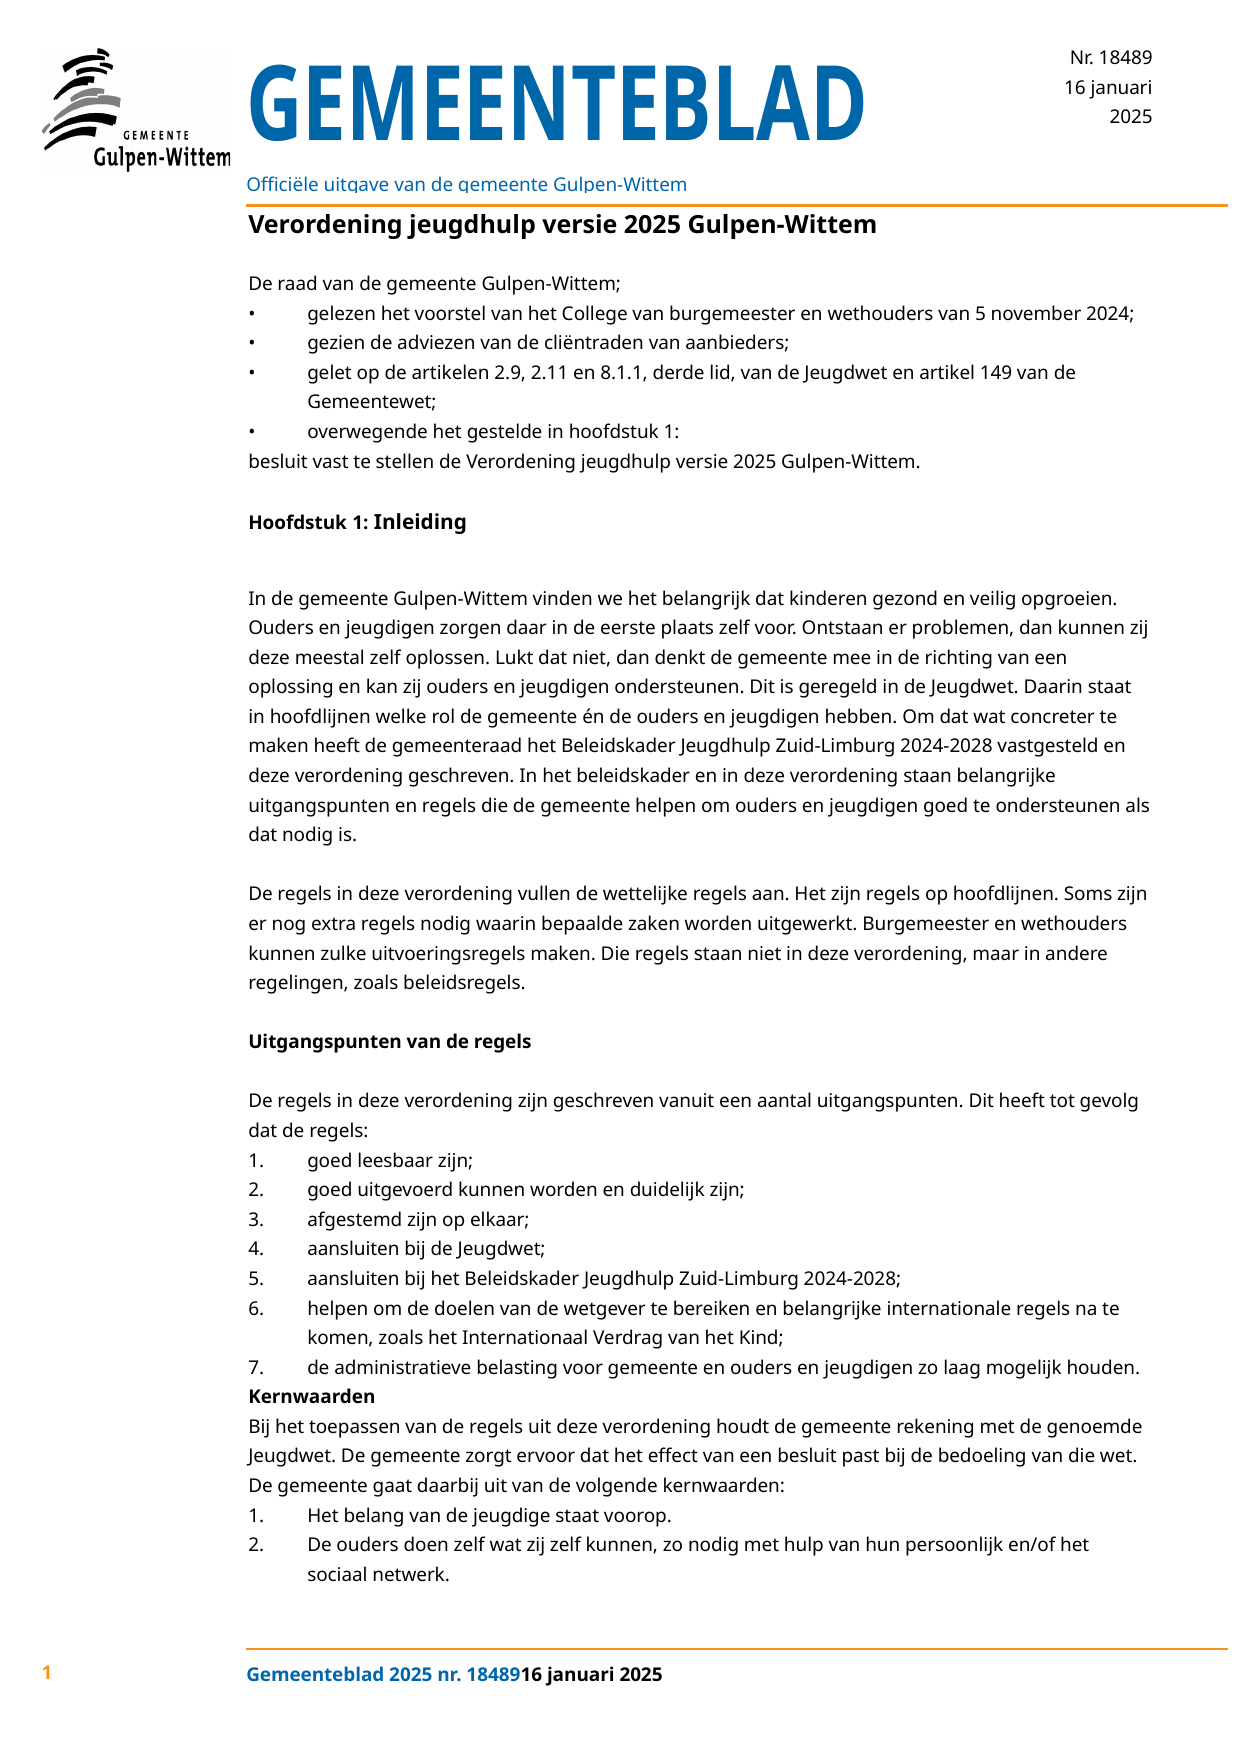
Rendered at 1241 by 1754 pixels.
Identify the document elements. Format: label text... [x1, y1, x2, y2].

text Bij het toepassen van de regels uit deze verordening houdt de gemeente rekening met de genoemde Jeugdwet. De gemeente zorgt ervoor dat het effect van een besluit past bij de bedoeling van die wet. De gemeente gaat daarbij uit van de volgende kernwaarden: [248, 1413, 1152, 1498]
text Uitgangspunten van de regels [248, 1028, 1152, 1054]
list aansluiten bij de Jeugdwet; [248, 1236, 1152, 1261]
text Kernwaarden [248, 1383, 1152, 1409]
list goed leesbaar zijn; [248, 1147, 1152, 1172]
list Het belang van de jeugdige staat voorop. [248, 1502, 1152, 1527]
list de administratieve belasting voor gemeente en ouders en jeugdigen zo laag mogelijk houden. [248, 1354, 1152, 1379]
text De raad van de gemeente Gulpen-Wittem; [248, 270, 1152, 296]
list helpen om de doelen van de wetgever te bereiken en belangrijke internationale regels na te komen, zoals het Internationaal Verdrag van het Kind; [248, 1295, 1152, 1350]
list aansluiten bij het Beleidskader Jeugdhulp Zuid-Limburg 2024-2028; [248, 1265, 1152, 1291]
text besluit vast te stellen de Verordening jeugdhulp versie 2025 Gulpen-Wittem. [248, 448, 1152, 473]
text Verordening jeugdhulp versie 2025 Gulpen-Wittem [248, 207, 1152, 241]
text In de gemeente Gulpen-Wittem vinden we het belangrijk dat kinderen gezond en veilig opgroeien. Ouders en jeugdigen zorgen daar in de eerste plaats zelf voor. Ontstaan er problemen, dan kunnen zij deze meestal zelf oplossen. Lukt dat niet, dan denkt de gemeente mee in de richting van een oplossing en kan zij ouders en jeugdigen ondersteunen. Dit is geregeld in de Jeugdwet. Daarin staat in hoofdlijnen welke rol de gemeente én de ouders en jeugdigen hebben. Om dat wat concreter te maken heeft de gemeenteraad het Beleidskader Jeugdhulp Zuid-Limburg 2024-2028 vastgesteld en deze verordening geschreven. In het beleidskader en in deze verordening staan belangrijke uitgangspunten en regels die de gemeente helpen om ouders en jeugdigen goed te ondersteunen als dat nodig is. [248, 585, 1152, 847]
list gelet op de artikelen 2.9, 2.11 en 8.1.1, derde lid, van de Jeugdwet en artikel 149 van de Gemeentewet; [248, 359, 1152, 414]
text Hoofdstuk 1: Inleiding [248, 507, 1152, 535]
list gelezen het voorstel van het College van burgemeester en wethouders van 5 november 2024; [248, 300, 1152, 326]
picture [41, 47, 231, 172]
list afgestemd zijn op elkaar; [248, 1206, 1152, 1232]
text De regels in deze verordening vullen de wettelijke regels aan. Het zijn regels op hoofdlijnen. Soms zijn er nog extra regels nodig waarin bepaalde zaken worden uitgewerkt. Burgemeester en wethouders kunnen zulke uitvoeringsregels maken. Die regels staan niet in deze verordening, maar in andere regelingen, zoals beleidsregels. [248, 881, 1152, 995]
list De ouders doen zelf wat zij zelf kunnen, zo nodig met hulp van hun persoonlijk en/of het sociaal netwerk. [248, 1531, 1152, 1587]
list overwegende het gestelde in hoofdstuk 1: [248, 418, 1152, 444]
list gezien de adviezen van de cliëntraden van aanbieders; [248, 329, 1152, 355]
text De regels in deze verordening zijn geschreven vanuit een aantal uitgangspunten. Dit heeft tot gevolg dat de regels: [248, 1088, 1152, 1143]
list goed uitgevoerd kunnen worden en duidelijk zijn; [248, 1176, 1152, 1202]
